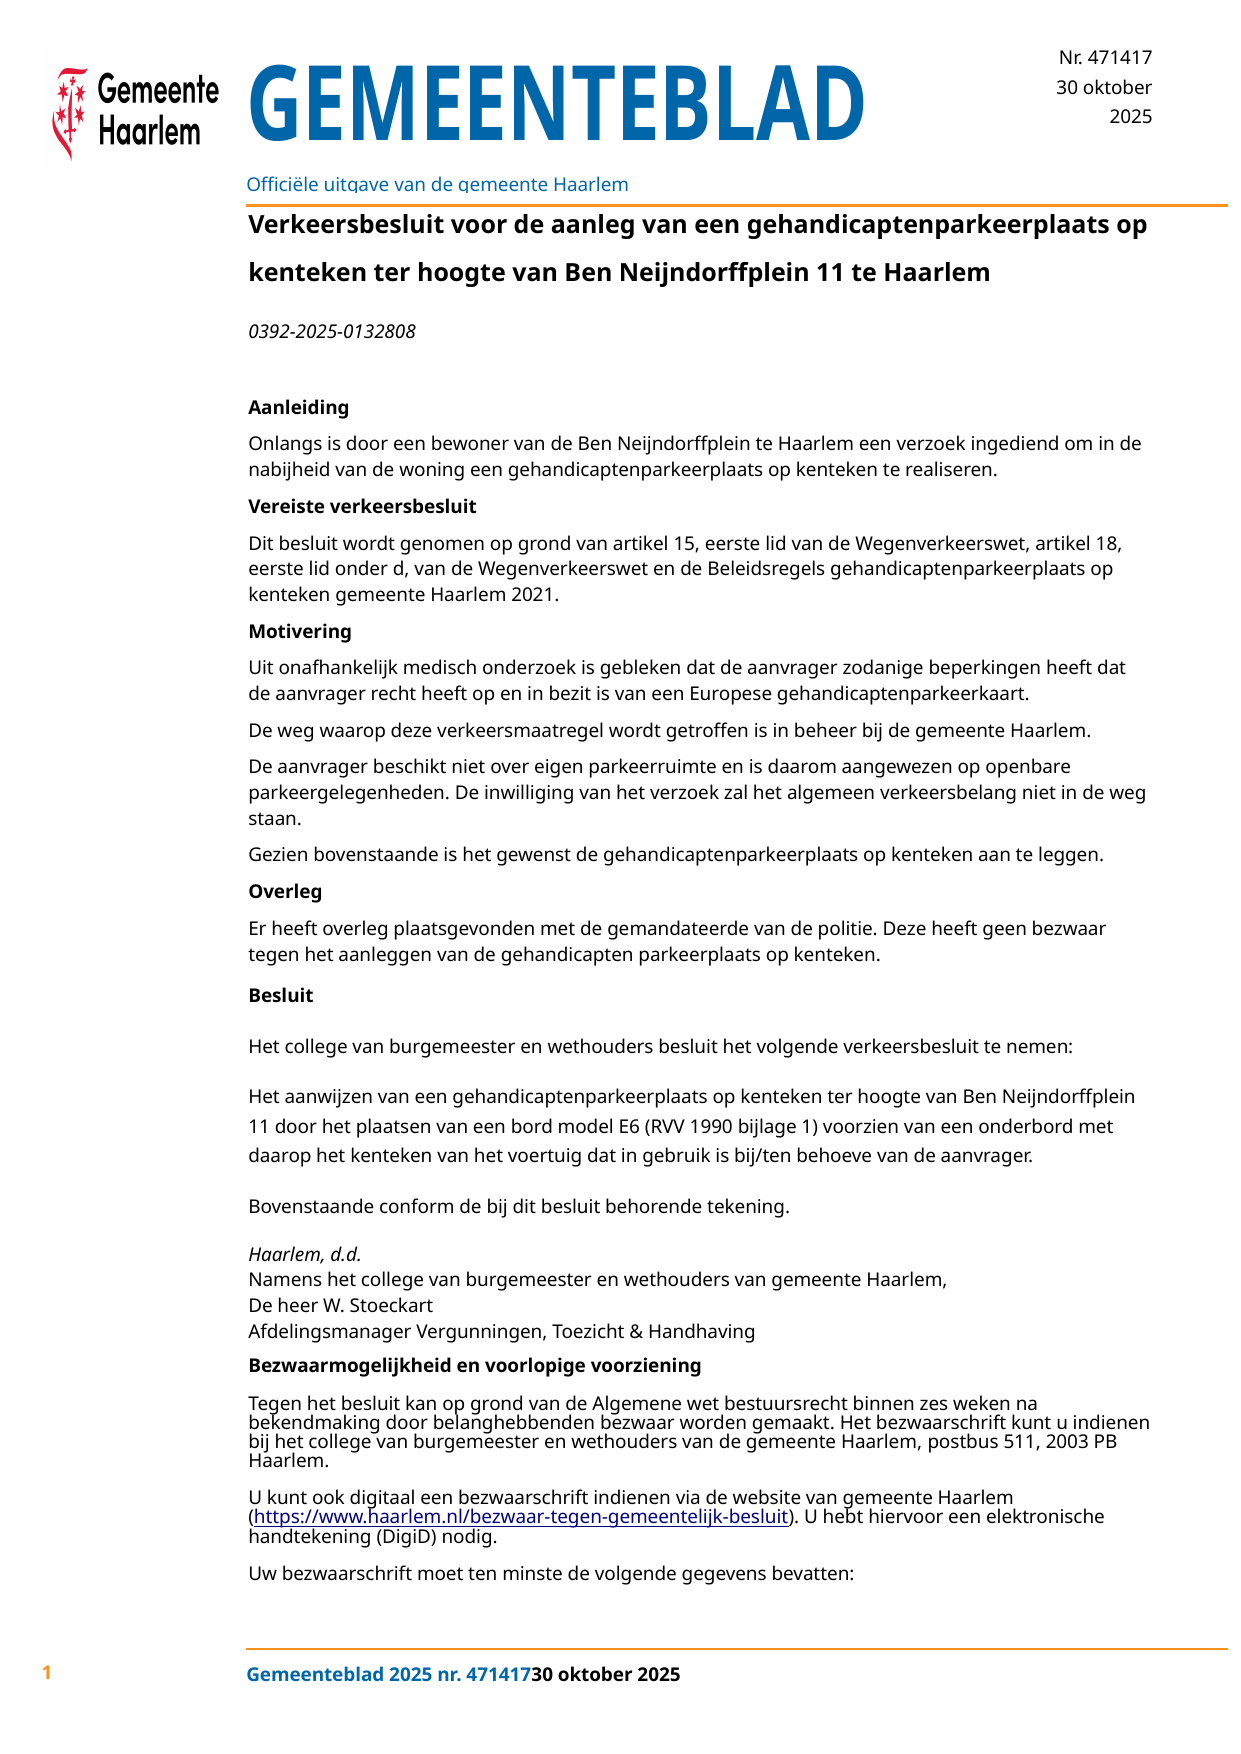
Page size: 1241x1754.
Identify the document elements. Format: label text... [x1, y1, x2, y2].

text U kunt ook digitaal een bezwaarschrift indienen via de website van gemeente Haarlem (https://www.haarlem.nl/bezwaar-tegen-gemeentelijk-besluit). U hebt hiervoor een elektronische handtekening (DigiD) nodig. [248, 1489, 1152, 1547]
text De aanvrager beschikt niet over eigen parkeerruimte en is daarom aangewezen op openbare parkeergelegenheden. De inwilliging van het verzoek zal het algemeen verkeersbelang niet in de weg staan. [248, 753, 1152, 831]
text Er heeft overleg plaatsgevonden met de gemandateerde van de politie. Deze heeft geen bezwaar tegen het aanleggen van de gehandicapten parkeerplaats op kenteken. [248, 915, 1152, 966]
text Vereiste verkeersbesluit [248, 493, 1152, 519]
text Verkeersbesluit voor de aanleg van een gehandicaptenparkeerplaats op kenteken ter hoogte van Ben Neijndorffplein 11 te Haarlem [248, 207, 1152, 288]
text Dit besluit wordt genomen op grond van artikel 15, eerste lid van de Wegenverkeerswet, artikel 18, eerste lid onder d, van de Wegenverkeerswet en de Beleidsregels gehandicaptenparkeerplaats op kenteken gemeente Haarlem 2021. [248, 530, 1152, 607]
text Namens het college van burgemeester en wethouders van gemeente Haarlem, [248, 1267, 1152, 1292]
text Tegen het besluit kan op grond van de Algemene wet bestuursrecht binnen zes weken na bekendmaking door belanghebbenden bezwaar worden gemaakt. Het bezwaarschrift kunt u indienen bij het college van burgemeester en wethouders van de gemeente Haarlem, postbus 511, 2003 PB Haarlem. [248, 1394, 1152, 1472]
text Het college van burgemeester en wethouders besluit het volgende verkeersbesluit te nemen: [248, 1033, 1152, 1059]
text Uit onafhankelijk medisch onderzoek is gebleken dat de aanvrager zodanige beperkingen heeft dat de aanvrager recht heeft op en in bezit is van een Europese gehandicaptenparkeerkaart. [248, 654, 1152, 706]
text Bezwaarmogelijkheid en voorlopige voorziening [248, 1357, 1152, 1377]
text Bovenstaande conform de bij dit besluit behorende tekening. [248, 1193, 1152, 1219]
text Aanleiding [248, 394, 1152, 420]
text 0392-2025-0132808 [248, 318, 1152, 344]
text Motivering [248, 618, 1152, 643]
text Afdelingsmanager Vergunningen, Toezicht & Handhaving [248, 1318, 1152, 1344]
text Onlangs is door een bewoner van de Ben Neijndorffplein te Haarlem een verzoek ingediend om in de nabijheid van de woning een gehandicaptenparkeerplaats op kenteken te realiseren. [248, 431, 1152, 482]
text Overleg [248, 878, 1152, 904]
picture [41, 47, 231, 172]
text Het aanwijzen van een gehandicaptenparkeerplaats op kenteken ter hoogte van Ben Neijndorffplein 11 door het plaatsen van een bord model E6 (RVV 1990 bijlage 1) voorzien van een onderbord met daarop het kenteken van het voertuig dat in gebruik is bij/ten behoeve van de aanvrager. [248, 1083, 1152, 1168]
text Gezien bovenstaande is het gewenst de gehandicaptenparkeerplaats op kenteken aan te leggen. [248, 842, 1152, 867]
text Besluit [248, 983, 1152, 1008]
text De heer W. Stoeckart [248, 1292, 1152, 1318]
text Uw bezwaarschrift moet ten minste de volgende gegevens bevatten: [248, 1565, 1152, 1584]
text Haarlem, d.d. [248, 1241, 1152, 1267]
text De weg waarop deze verkeersmaatregel wordt getroffen is in beheer bij de gemeente Haarlem. [248, 717, 1152, 743]
